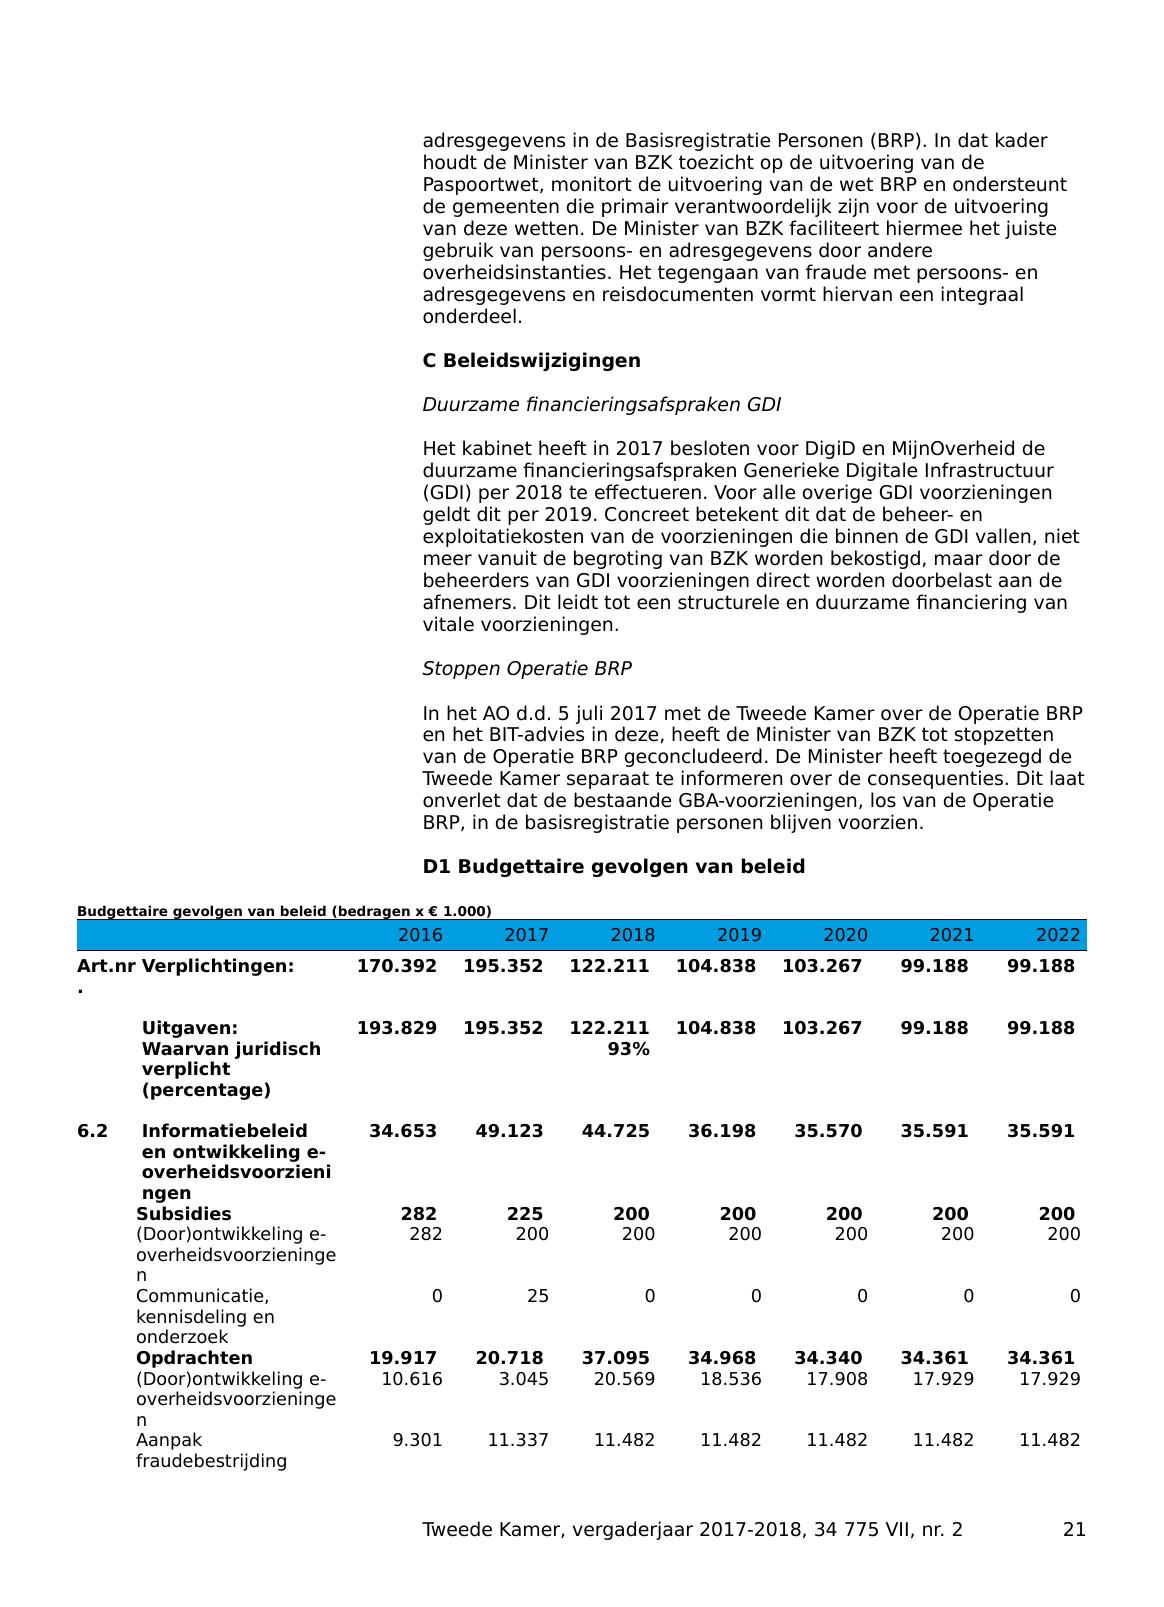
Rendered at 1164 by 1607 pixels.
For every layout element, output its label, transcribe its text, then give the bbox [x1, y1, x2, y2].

table_cell [136, 920, 342, 950]
table_cell Opdrachten [136, 1348, 342, 1368]
table_cell 103.267 [768, 1018, 874, 1038]
table_cell 200 [661, 1224, 768, 1286]
table_cell 200 [980, 1224, 1087, 1286]
table_cell [768, 997, 874, 1018]
table_cell [77, 920, 136, 950]
table_cell 104.838 [661, 951, 768, 997]
table_cell [136, 997, 342, 1018]
table_cell 2018 [555, 920, 661, 950]
table_cell (Door)ontwikkeling e-overheidsvoorzieningen [136, 1224, 342, 1286]
table_cell 20.718 [449, 1348, 555, 1368]
table_cell 17.929 [980, 1369, 1087, 1430]
subtitle Stoppen Operatie BRP [422, 658, 1087, 680]
table_cell 103.267 [768, 951, 874, 997]
table_cell [980, 997, 1087, 1018]
table_cell 200 [874, 1204, 980, 1224]
table_cell 34.361 [874, 1348, 980, 1368]
table_header Budgettaire gevolgen van beleid (bedragen x € 1.000) [77, 904, 1087, 919]
table_cell [449, 1100, 555, 1121]
table_cell (Door)ontwikkeling e-overheidsvoorzieningen [136, 1369, 342, 1430]
table_cell 99.188 [874, 951, 980, 997]
table_cell [768, 1100, 874, 1121]
table_cell 282 [343, 1224, 449, 1286]
table_cell Uitgaven: [136, 1018, 342, 1038]
table_cell 19.917 [343, 1348, 449, 1368]
table_cell 3.045 [449, 1369, 555, 1430]
table_cell [343, 1039, 449, 1100]
table_cell [555, 1100, 661, 1121]
table_cell Communicatie, kennisdeling en onderzoek [136, 1286, 342, 1348]
subtitle Duurzame financieringsafspraken GDI [422, 394, 1087, 416]
table_cell [449, 1039, 555, 1100]
table_cell 193.829 [343, 1018, 449, 1038]
table_cell Informatiebeleid en ontwikkeling e-overheidsvoorzieningen [136, 1121, 342, 1203]
table_cell 34.968 [661, 1348, 768, 1368]
table_cell Subsidies [136, 1204, 342, 1224]
table_cell [77, 1100, 136, 1121]
table_cell 17.908 [768, 1369, 874, 1430]
table_cell 0 [343, 1286, 449, 1348]
table_cell 11.337 [449, 1430, 555, 1472]
table_cell 2020 [768, 920, 874, 950]
text In het AO d.d. 5 juli 2017 met de Tweede Kamer over de Operatie BRP en het BIT-advies in deze, heeft de Minister van BZK tot stopzetten van de Operatie BRP geconcludeerd. De Minister heeft toegezegd de Tweede Kamer separaat te informeren over de consequenties. Dit laat onverlet dat de bestaande GBA-voorzieningen, los van de Operatie BRP, in de basisregistratie personen blijven voorzien. [422, 702, 1087, 834]
table_cell 34.340 [768, 1348, 874, 1368]
table_cell [874, 997, 980, 1018]
table_cell 25 [449, 1286, 555, 1348]
table_cell 170.392 [343, 951, 449, 997]
text adresgegevens in de Basisregistratie Personen (BRP). In dat kader houdt de Minister van BZK toezicht op de uitvoering van de Paspoortwet, monitort de uitvoering van de wet BRP en ondersteunt de gemeenten die primair verantwoordelijk zijn voor de uitvoering van deze wetten. De Minister van BZK faciliteert hiermee het juiste gebruik van persoons- en adresgegevens door andere overheidsinstanties. Het tegengaan van fraude met persoons- en adresgegevens en reisdocumenten vormt hiervan een integraal onderdeel. [422, 130, 1087, 328]
table_cell 0 [980, 1286, 1087, 1348]
table_cell 2022 [980, 920, 1087, 950]
table_cell 17.929 [874, 1369, 980, 1430]
table_cell 35.570 [768, 1121, 874, 1203]
table_cell [343, 1100, 449, 1121]
table_cell [449, 997, 555, 1018]
table_cell 11.482 [768, 1430, 874, 1472]
table_cell Aanpak fraudebestrijding [136, 1430, 342, 1472]
table_cell [661, 997, 768, 1018]
table_cell 34.653 [343, 1121, 449, 1203]
table_cell 99.188 [874, 1018, 980, 1038]
table_cell 0 [874, 1286, 980, 1348]
table_cell [555, 997, 661, 1018]
table_cell 37.095 [555, 1348, 661, 1368]
table_cell [661, 1039, 768, 1100]
table_cell 200 [768, 1204, 874, 1224]
table_cell [343, 997, 449, 1018]
subtitle D1 Budgettaire gevolgen van beleid [422, 856, 1087, 878]
table_cell 122.211 [555, 1018, 661, 1038]
table_cell 104.838 [661, 1018, 768, 1038]
table_cell 2021 [874, 920, 980, 950]
table_cell 195.352 [449, 951, 555, 997]
table_cell 200 [874, 1224, 980, 1286]
table_cell 200 [768, 1224, 874, 1286]
table_cell 0 [768, 1286, 874, 1348]
table_cell 6.2 [77, 1121, 136, 1472]
table_cell [661, 1100, 768, 1121]
table_cell 49.123 [449, 1121, 555, 1203]
table_cell [77, 997, 136, 1018]
table_cell 36.198 [661, 1121, 768, 1203]
table_cell [980, 1039, 1087, 1100]
table_cell 2016 [343, 920, 449, 950]
table_cell 200 [449, 1224, 555, 1286]
table_cell 35.591 [874, 1121, 980, 1203]
table_cell 44.725 [555, 1121, 661, 1203]
table_cell Waarvan juridisch verplicht (percentage) [136, 1039, 342, 1100]
table_cell Art.nr. [77, 951, 136, 997]
table_cell 34.361 [980, 1348, 1087, 1368]
table_cell 11.482 [555, 1430, 661, 1472]
table_cell 200 [555, 1204, 661, 1224]
table_cell 122.211 [555, 951, 661, 997]
table_cell [874, 1100, 980, 1121]
table_cell 35.591 [980, 1121, 1087, 1203]
table_cell 99.188 [980, 1018, 1087, 1038]
table_cell 0 [661, 1286, 768, 1348]
text Het kabinet heeft in 2017 besloten voor DigiD en MijnOverheid de duurzame financieringsafspraken Generieke Digitale Infrastructuur (GDI) per 2018 te effectueren. Voor alle overige GDI voorzieningen geldt dit per 2019. Concreet betekent dit dat de beheer- en exploitatiekosten van de voorzieningen die binnen de GDI vallen, niet meer vanuit de begroting van BZK worden bekostigd, maar door de beheerders van GDI voorzieningen direct worden doorbelast aan de afnemers. Dit leidt tot een structurele en duurzame financiering van vitale voorzieningen. [422, 438, 1087, 636]
table_cell 2019 [661, 920, 768, 950]
table_cell 99.188 [980, 951, 1087, 997]
table_cell 10.616 [343, 1369, 449, 1430]
table_cell 18.536 [661, 1369, 768, 1430]
table_cell [77, 1018, 136, 1038]
table_cell [136, 1100, 342, 1121]
table_cell [768, 1039, 874, 1100]
table_cell [874, 1039, 980, 1100]
table_cell 11.482 [661, 1430, 768, 1472]
table_cell [980, 1100, 1087, 1121]
table_cell 2017 [449, 920, 555, 950]
table_cell Verplichtingen: [136, 951, 342, 997]
table_cell 195.352 [449, 1018, 555, 1038]
table_cell 200 [555, 1224, 661, 1286]
table_cell 20.569 [555, 1369, 661, 1430]
table_cell 11.482 [980, 1430, 1087, 1472]
subtitle C Beleidswijzigingen [422, 350, 1087, 372]
table_cell 9.301 [343, 1430, 449, 1472]
table_cell 282 [343, 1204, 449, 1224]
table_cell 93% [555, 1039, 661, 1100]
table_cell 225 [449, 1204, 555, 1224]
table_cell 11.482 [874, 1430, 980, 1472]
table_cell 0 [555, 1286, 661, 1348]
table_cell 200 [661, 1204, 768, 1224]
table_cell [77, 1039, 136, 1100]
table_cell 200 [980, 1204, 1087, 1224]
